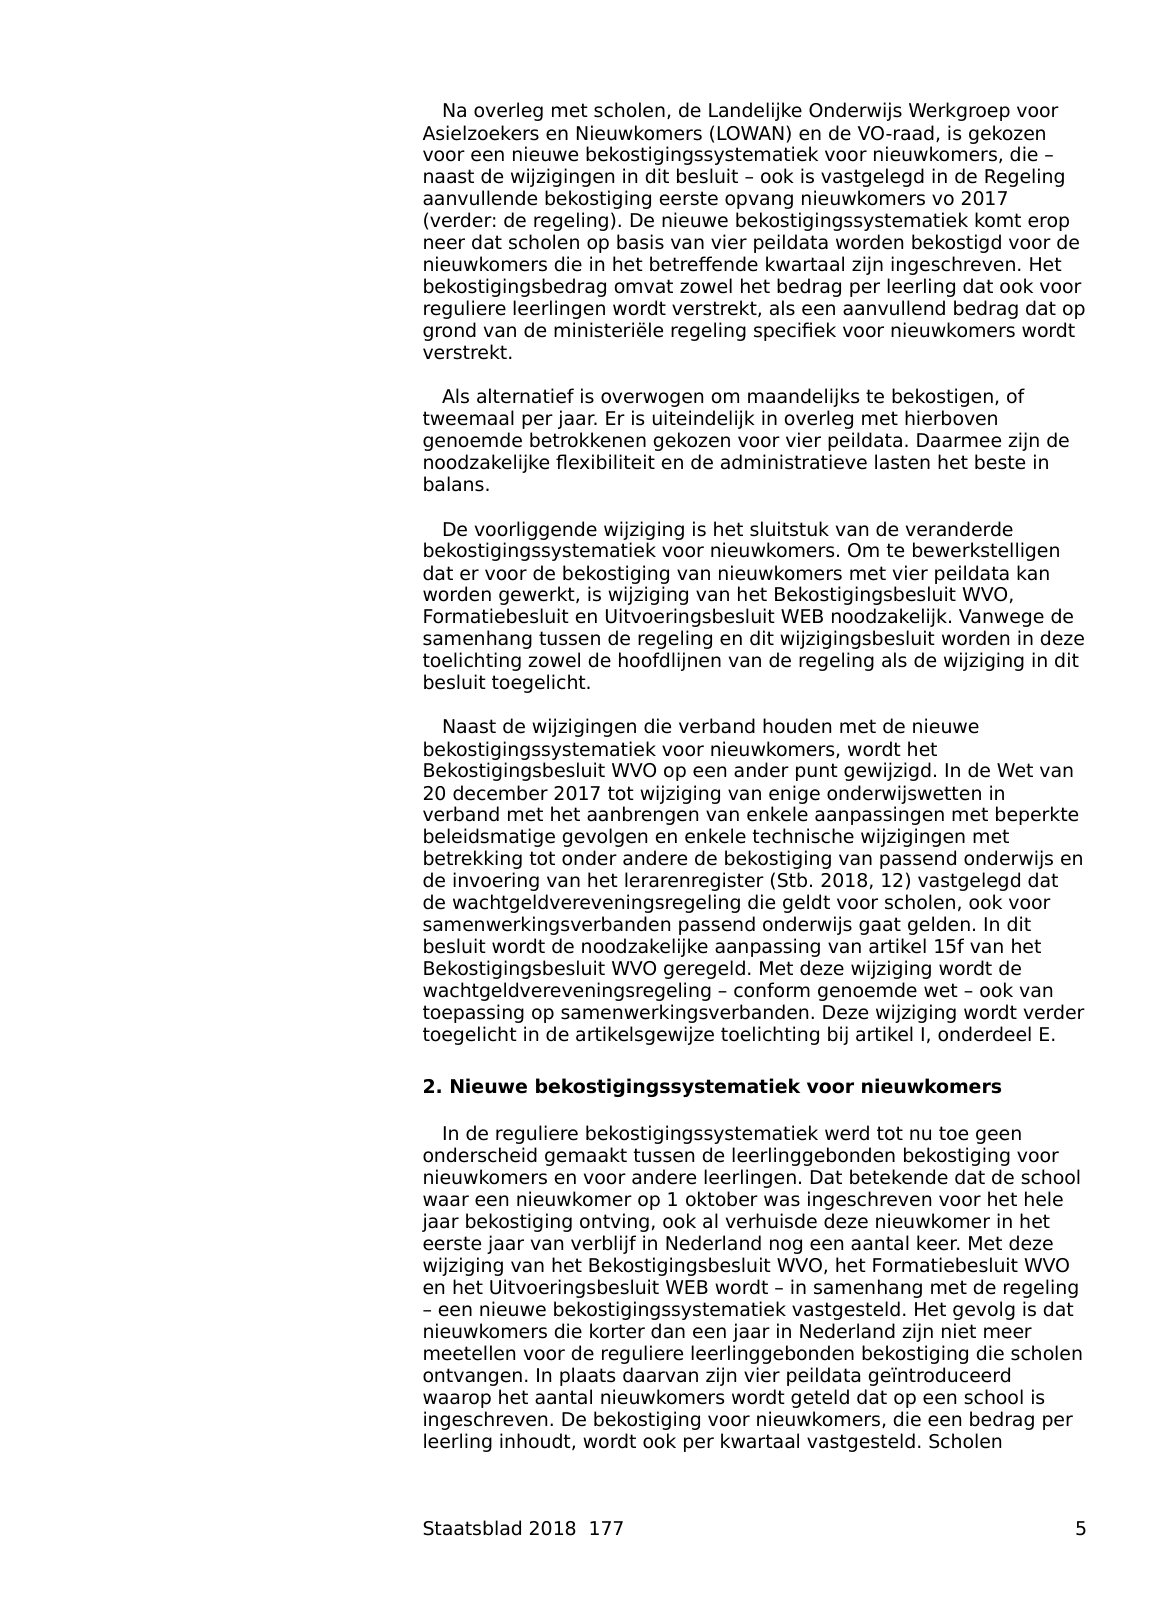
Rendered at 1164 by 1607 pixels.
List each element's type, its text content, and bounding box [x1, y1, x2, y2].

text Als alternatief is overwogen om maandelijks te bekostigen, of tweemaal per jaar. Er is uiteindelijk in overleg met hierboven genoemde betrokkenen gekozen voor vier peildata. Daarmee zijn de noodzakelijke flexibiliteit en de administratieve lasten het beste in balans. [422, 386, 1087, 496]
text Na overleg met scholen, de Landelijke Onderwijs Werkgroep voor Asielzoekers en Nieuwkomers (LOWAN) en de VO-raad, is gekozen voor een nieuwe bekostigingssystematiek voor nieuwkomers, die – naast de wijzigingen in dit besluit – ook is vastgelegd in de Regeling aanvullende bekostiging eerste opvang nieuwkomers vo 2017 (verder: de regeling). De nieuwe bekostigingssystematiek komt erop neer dat scholen op basis van vier peildata worden bekostigd voor de nieuwkomers die in het betreffende kwartaal zijn ingeschreven. Het bekostigingsbedrag omvat zowel het bedrag per leerling dat ook voor reguliere leerlingen wordt verstrekt, als een aanvullend bedrag dat op grond van de ministeriële regeling specifiek voor nieuwkomers wordt verstrekt. [422, 100, 1087, 364]
text De voorliggende wijziging is het sluitstuk van de veranderde bekostigingssystematiek voor nieuwkomers. Om te bewerkstelligen dat er voor de bekostiging van nieuwkomers met vier peildata kan worden gewerkt, is wijziging van het Bekostigingsbesluit WVO, Formatiebesluit en Uitvoeringsbesluit WEB noodzakelijk. Vanwege de samenhang tussen de regeling en dit wijzigingsbesluit worden in deze toelichting zowel de hoofdlijnen van de regeling als de wijziging in dit besluit toegelicht. [422, 518, 1087, 694]
text Naast de wijzigingen die verband houden met de nieuwe bekostigingssystematiek voor nieuwkomers, wordt het Bekostigingsbesluit WVO op een ander punt gewijzigd. In de Wet van 20 december 2017 tot wijziging van enige onderwijswetten in verband met het aanbrengen van enkele aanpassingen met beperkte beleidsmatige gevolgen en enkele technische wijzigingen met betrekking tot onder andere de bekostiging van passend onderwijs en de invoering van het lerarenregister (Stb. 2018, 12) vastgelegd dat de wachtgeldvereveningsregeling die geldt voor scholen, ook voor samenwerkingsverbanden passend onderwijs gaat gelden. In dit besluit wordt de noodzakelijke aanpassing van artikel 15f van het Bekostigingsbesluit WVO geregeld. Met deze wijziging wordt de wachtgeldvereveningsregeling – conform genoemde wet – ook van toepassing op samenwerkingsverbanden. Deze wijziging wordt verder toegelicht in de artikelsgewijze toelichting bij artikel I, onderdeel E. [422, 716, 1087, 1046]
text In de reguliere bekostigingssystematiek werd tot nu toe geen onderscheid gemaakt tussen de leerlinggebonden bekostiging voor nieuwkomers en voor andere leerlingen. Dat betekende dat de school waar een nieuwkomer op 1 oktober was ingeschreven voor het hele jaar bekostiging ontving, ook al verhuisde deze nieuwkomer in het eerste jaar van verblijf in Nederland nog een aantal keer. Met deze wijziging van het Bekostigingsbesluit WVO, het Formatiebesluit WVO en het Uitvoeringsbesluit WEB wordt – in samenhang met de regeling – een nieuwe bekostigingssystematiek vastgesteld. Het gevolg is dat nieuwkomers die korter dan een jaar in Nederland zijn niet meer meetellen voor de reguliere leerlinggebonden bekostiging die scholen ontvangen. In plaats daarvan zijn vier peildata geïntroduceerd waarop het aantal nieuwkomers wordt geteld dat op een school is ingeschreven. De bekostiging voor nieuwkomers, die een bedrag per leerling inhoudt, wordt ook per kwartaal vastgesteld. Scholen [422, 1123, 1087, 1453]
subtitle 2. Nieuwe bekostigingssystematiek voor nieuwkomers [422, 1076, 1087, 1098]
